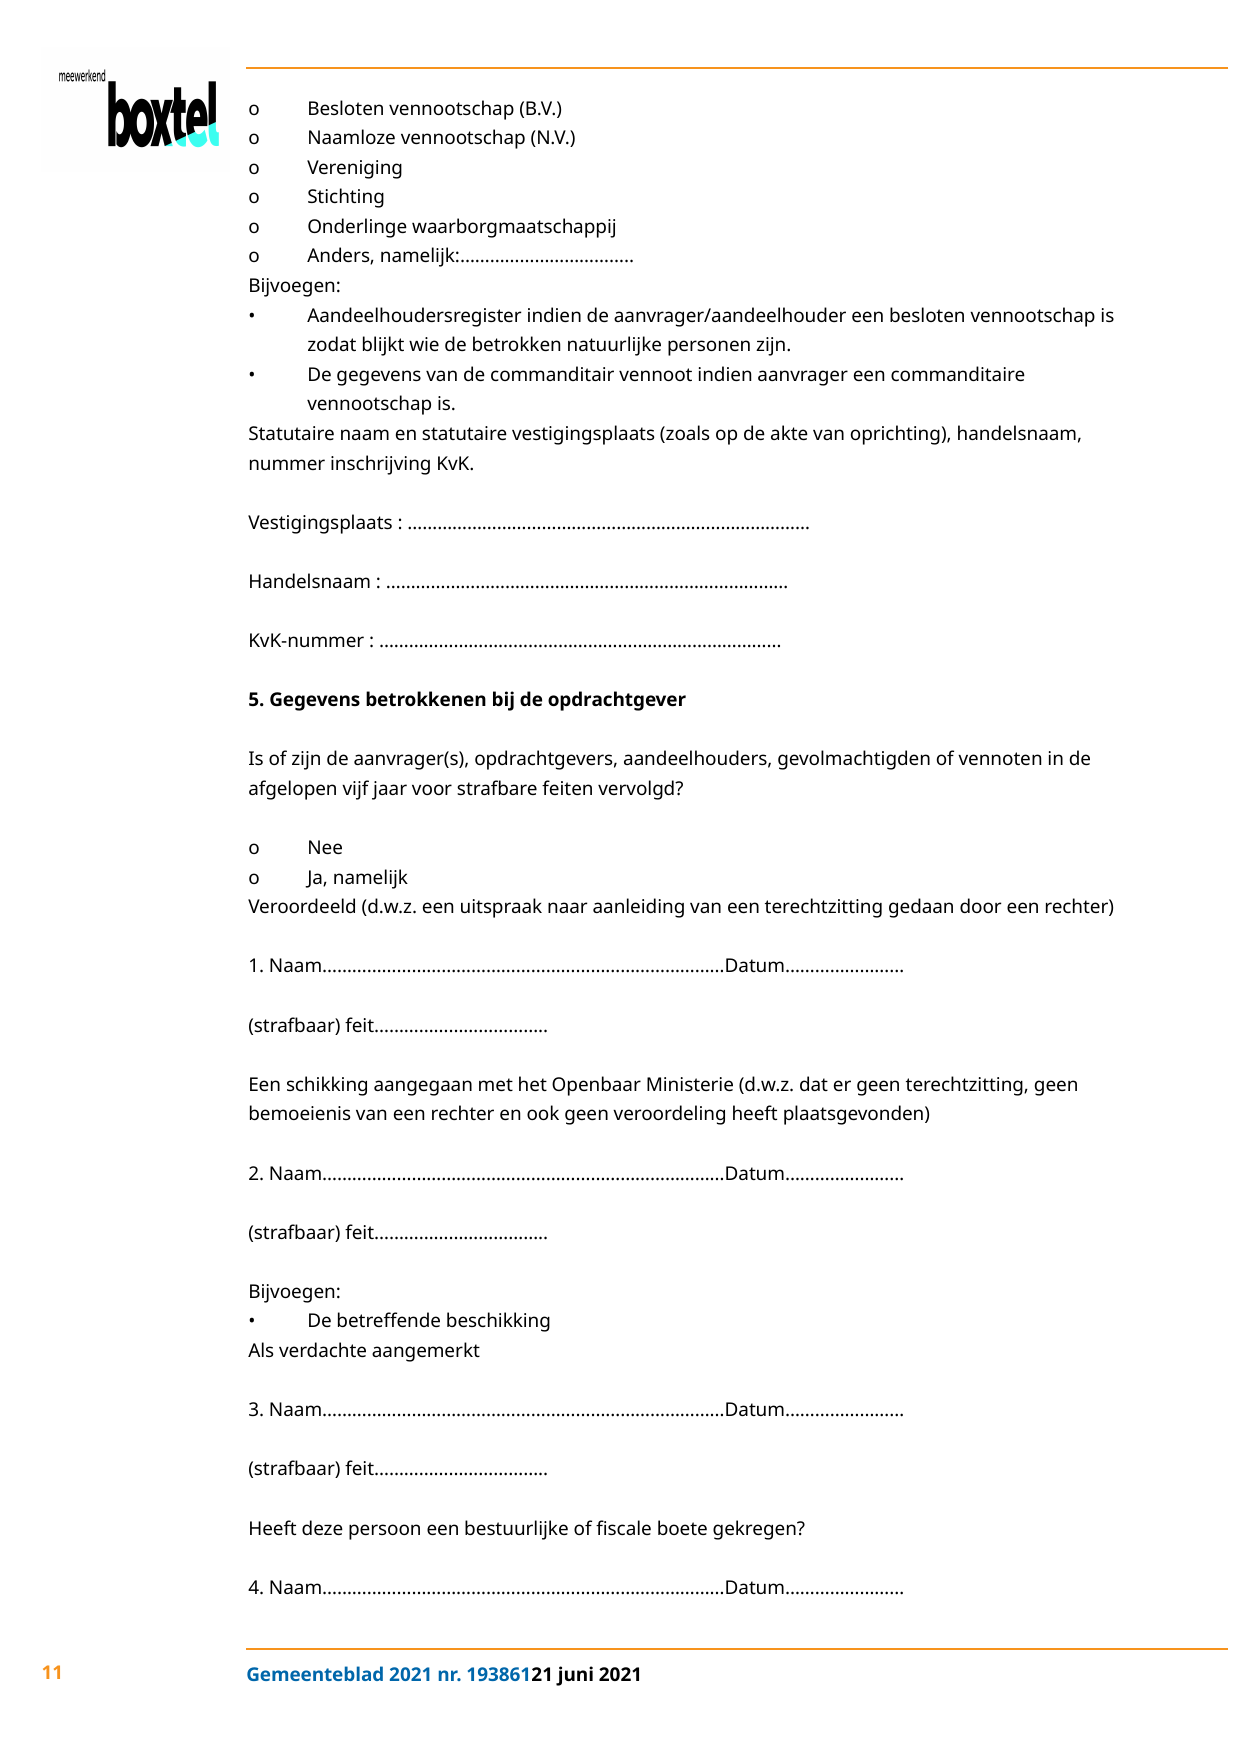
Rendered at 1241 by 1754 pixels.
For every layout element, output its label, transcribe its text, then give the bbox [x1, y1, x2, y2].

text 1. Naam………………………………………………………………………Datum…………………… [248, 953, 1152, 978]
text 3. Naam………………………………………………………………………Datum…………………… [248, 1396, 1152, 1422]
list Aandeelhoudersregister indien de aanvrager/aandeelhouder een besloten vennootschap is zodat blijkt wie de betrokken natuurlijke personen zijn. [248, 302, 1152, 357]
list Besloten vennootschap (B.V.) [248, 95, 1152, 121]
picture [41, 47, 231, 172]
text (strafbaar) feit…………………………….. [248, 1219, 1152, 1245]
text 4. Naam………………………………………………………………………Datum…………………… [248, 1574, 1152, 1600]
text 5. Gegevens betrokkenen bij de opdrachtgever [248, 686, 1152, 712]
list Onderlinge waarborgmaatschappij [248, 213, 1152, 239]
text Is of zijn de aanvrager(s), opdrachtgevers, aandeelhouders, gevolmachtigden of vennoten in de afgelopen vijf jaar voor strafbare feiten vervolgd? [248, 746, 1152, 801]
list Anders, namelijk:…………………………….. [248, 243, 1152, 268]
text (strafbaar) feit…………………………….. [248, 1012, 1152, 1038]
list Stichting [248, 183, 1152, 209]
list Vereniging [248, 154, 1152, 180]
text 2. Naam………………………………………………………………………Datum…………………… [248, 1160, 1152, 1186]
list De gegevens van de commanditair vennoot indien aanvrager een commanditaire vennootschap is. [248, 361, 1152, 416]
text KvK-nummer : ……………………………………………………………………… [248, 627, 1152, 653]
list De betreffende beschikking [248, 1308, 1152, 1333]
text Handelsnaam : ……………………………………………………………………… [248, 568, 1152, 594]
text Heeft deze persoon een bestuurlijke of fiscale boete gekregen? [248, 1515, 1152, 1541]
text Statutaire naam en statutaire vestigingsplaats (zoals op de akte van oprichting), handelsnaam, nummer inschrijving KvK. [248, 420, 1152, 476]
text Vestigingsplaats : ……………………………………………………………………… [248, 509, 1152, 535]
text Als verdachte aangemerkt [248, 1337, 1152, 1363]
text Bijvoegen: [248, 272, 1152, 298]
list Naamloze vennootschap (N.V.) [248, 124, 1152, 150]
list Ja, namelijk [248, 864, 1152, 890]
list Nee [248, 834, 1152, 860]
text Bijvoegen: [248, 1278, 1152, 1304]
text (strafbaar) feit…………………………….. [248, 1456, 1152, 1481]
text Veroordeeld (d.w.z. een uitspraak naar aanleiding van een terechtzitting gedaan door een rechter) [248, 893, 1152, 919]
text Een schikking aangegaan met het Openbaar Ministerie (d.w.z. dat er geen terechtzitting, geen bemoeienis van een rechter en ook geen veroordeling heeft plaatsgevonden) [248, 1071, 1152, 1126]
